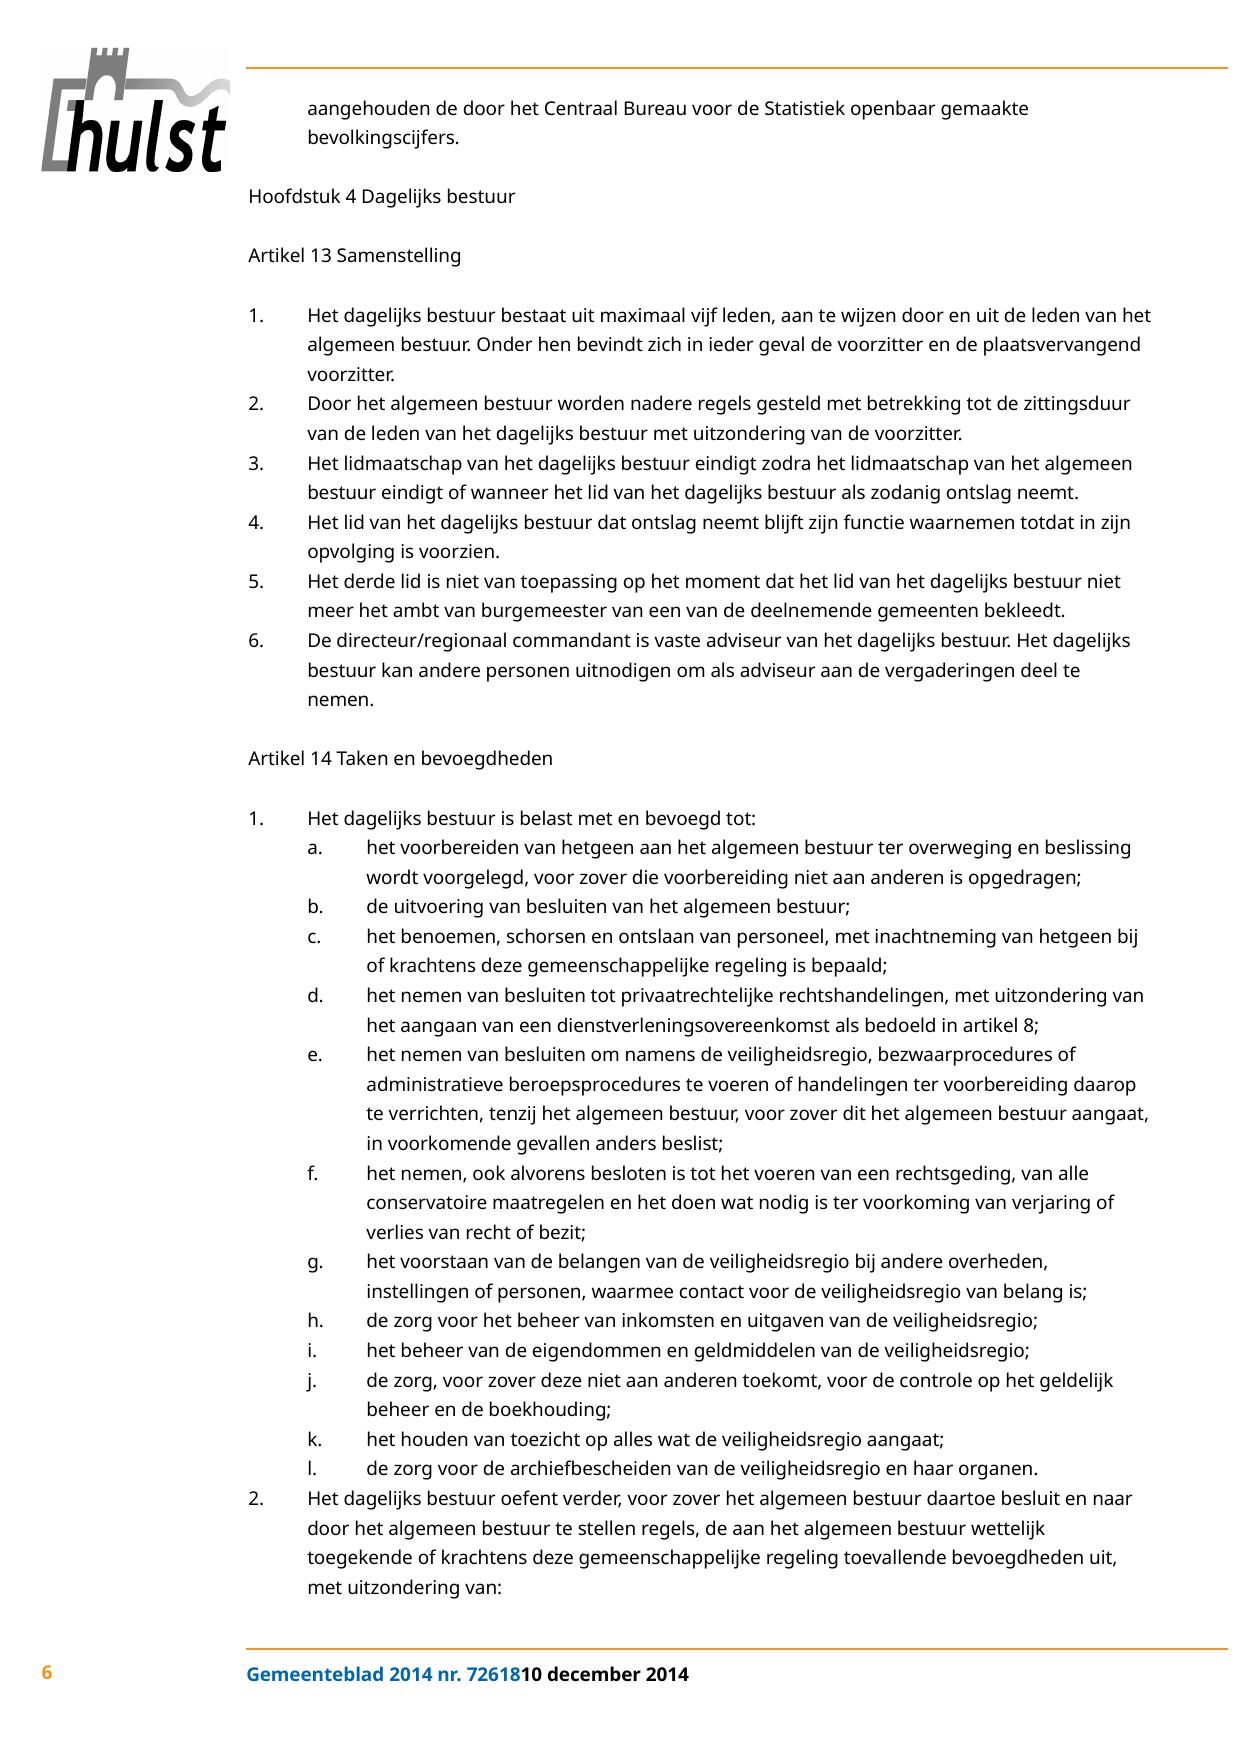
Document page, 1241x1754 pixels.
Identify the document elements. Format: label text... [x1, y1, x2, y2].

picture [41, 47, 231, 172]
list de zorg, voor zover deze niet aan anderen toekomt, voor de controle op het geldelijk beheer en de boekhouding; [307, 1367, 1152, 1422]
list het nemen, ook alvorens besloten is tot het voeren van een rechtsgeding, van alle conservatoire maatregelen en het doen wat nodig is ter voorkoming van verjaring of verlies van recht of bezit; [307, 1160, 1152, 1245]
list de zorg voor het beheer van inkomsten en uitgaven van de veiligheidsregio; [307, 1308, 1152, 1333]
list aangehouden de door het Centraal Bureau voor de Statistiek openbaar gemaakte bevolkingscijfers. [248, 95, 1152, 150]
list het nemen van besluiten tot privaatrechtelijke rechtshandelingen, met uitzondering van het aangaan van een dienstverleningsovereenkomst als bedoeld in artikel 8; [307, 982, 1152, 1038]
list Het derde lid is niet van toepassing op het moment dat het lid van het dagelijks bestuur niet meer het ambt van burgemeester van een van de deelnemende gemeenten bekleedt. [248, 568, 1152, 623]
list het beheer van de eigendommen en geldmiddelen van de veiligheidsregio; [307, 1337, 1152, 1363]
text Hoofdstuk 4 Dagelijks bestuur [248, 183, 1152, 209]
list het houden van toezicht op alles wat de veiligheidsregio aangaat; [307, 1426, 1152, 1452]
list Het lidmaatschap van het dagelijks bestuur eindigt zodra het lidmaatschap van het algemeen bestuur eindigt of wanneer het lid van het dagelijks bestuur als zodanig ontslag neemt. [248, 450, 1152, 505]
list Door het algemeen bestuur worden nadere regels gesteld met betrekking tot de zittingsduur van de leden van het dagelijks bestuur met uitzondering van de voorzitter. [248, 391, 1152, 446]
list Het lid van het dagelijks bestuur dat ontslag neemt blijft zijn functie waarnemen totdat in zijn opvolging is voorzien. [248, 509, 1152, 564]
text Artikel 13 Samenstelling [248, 243, 1152, 268]
list het benoemen, schorsen en ontslaan van personeel, met inachtneming van hetgeen bij of krachtens deze gemeenschappelijke regeling is bepaald; [307, 923, 1152, 978]
text Artikel 14 Taken en bevoegdheden [248, 746, 1152, 771]
list De directeur/regionaal commandant is vaste adviseur van het dagelijks bestuur. Het dagelijks bestuur kan andere personen uitnodigen om als adviseur aan de vergaderingen deel te nemen. [248, 627, 1152, 712]
list de zorg voor de archiefbescheiden van de veiligheidsregio en haar organen. [307, 1456, 1152, 1481]
list Het dagelijks bestuur oefent verder, voor zover het algemeen bestuur daartoe besluit en naar door het algemeen bestuur te stellen regels, de aan het algemeen bestuur wettelijk toegekende of krachtens deze gemeenschappelijke regeling toevallende bevoegdheden uit, met uitzondering van: [248, 1485, 1152, 1600]
list het nemen van besluiten om namens de veiligheidsregio, bezwaarprocedures of administratieve beroepsprocedures te voeren of handelingen ter voorbereiding daarop te verrichten, tenzij het algemeen bestuur, voor zover dit het algemeen bestuur aangaat, in voorkomende gevallen anders beslist; [307, 1041, 1152, 1156]
list Het dagelijks bestuur is belast met en bevoegd tot: [248, 805, 1152, 831]
list het voorstaan van de belangen van de veiligheidsregio bij andere overheden, instellingen of personen, waarmee contact voor de veiligheidsregio van belang is; [307, 1248, 1152, 1304]
list de uitvoering van besluiten van het algemeen bestuur; [307, 893, 1152, 919]
list Het dagelijks bestuur bestaat uit maximaal vijf leden, aan te wijzen door en uit de leden van het algemeen bestuur. Onder hen bevindt zich in ieder geval de voorzitter en de plaatsvervangend voorzitter. [248, 302, 1152, 387]
list het voorbereiden van hetgeen aan het algemeen bestuur ter overweging en beslissing wordt voorgelegd, voor zover die voorbereiding niet aan anderen is opgedragen; [307, 834, 1152, 890]
